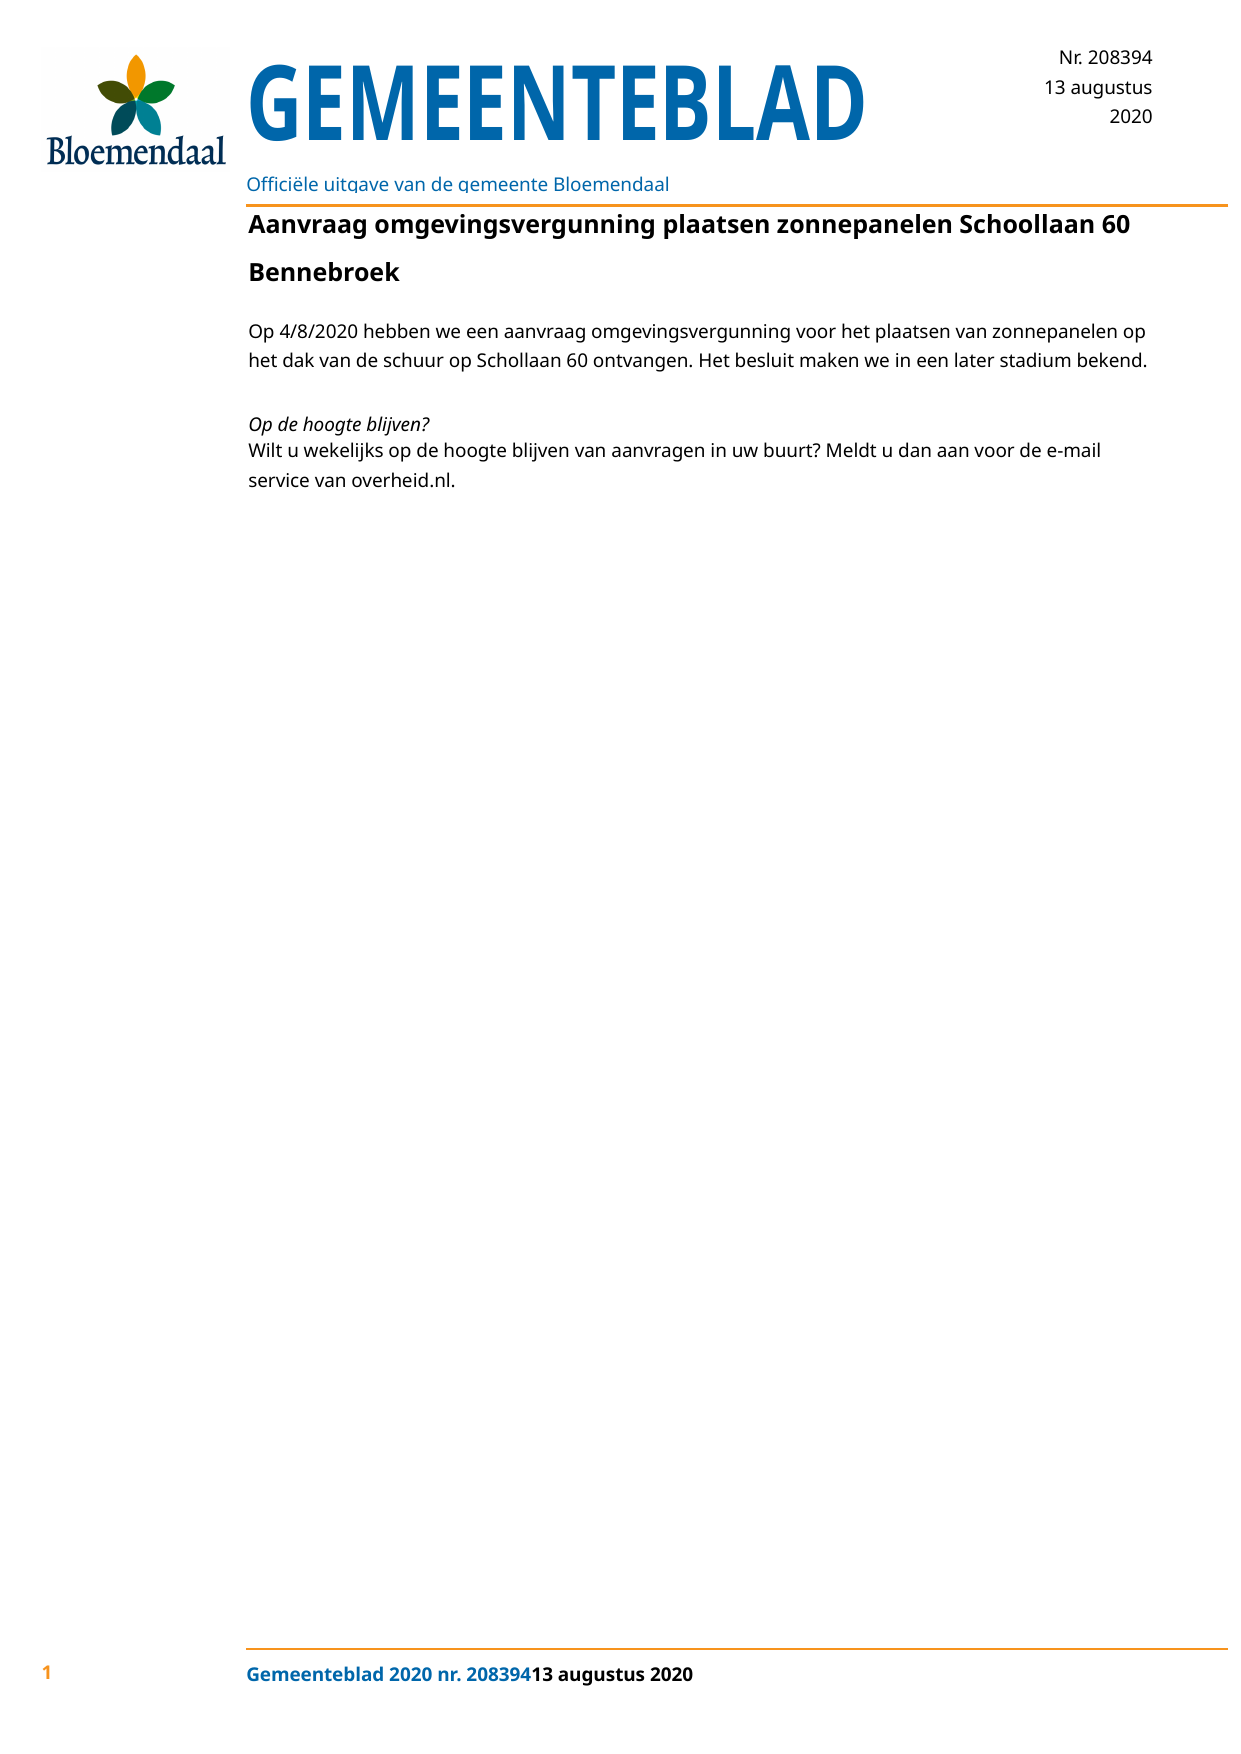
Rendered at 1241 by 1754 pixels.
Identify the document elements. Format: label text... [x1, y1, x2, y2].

picture [41, 47, 231, 172]
text Aanvraag omgevingsvergunning plaatsen zonnepanelen Schoollaan 60 Bennebroek [248, 207, 1152, 288]
text Op 4/8/2020 hebben we een aanvraag omgevingsvergunning voor het plaatsen van zonnepanelen op het dak van de schuur op Schollaan 60 ontvangen. Het besluit maken we in een later stadium bekend. [248, 318, 1152, 373]
text Op de hoogte blijven? [248, 411, 1152, 437]
text Wilt u wekelijks op de hoogte blijven van aanvragen in uw buurt? Meldt u dan aan voor de e-mail service van overheid.nl. [248, 437, 1152, 492]
